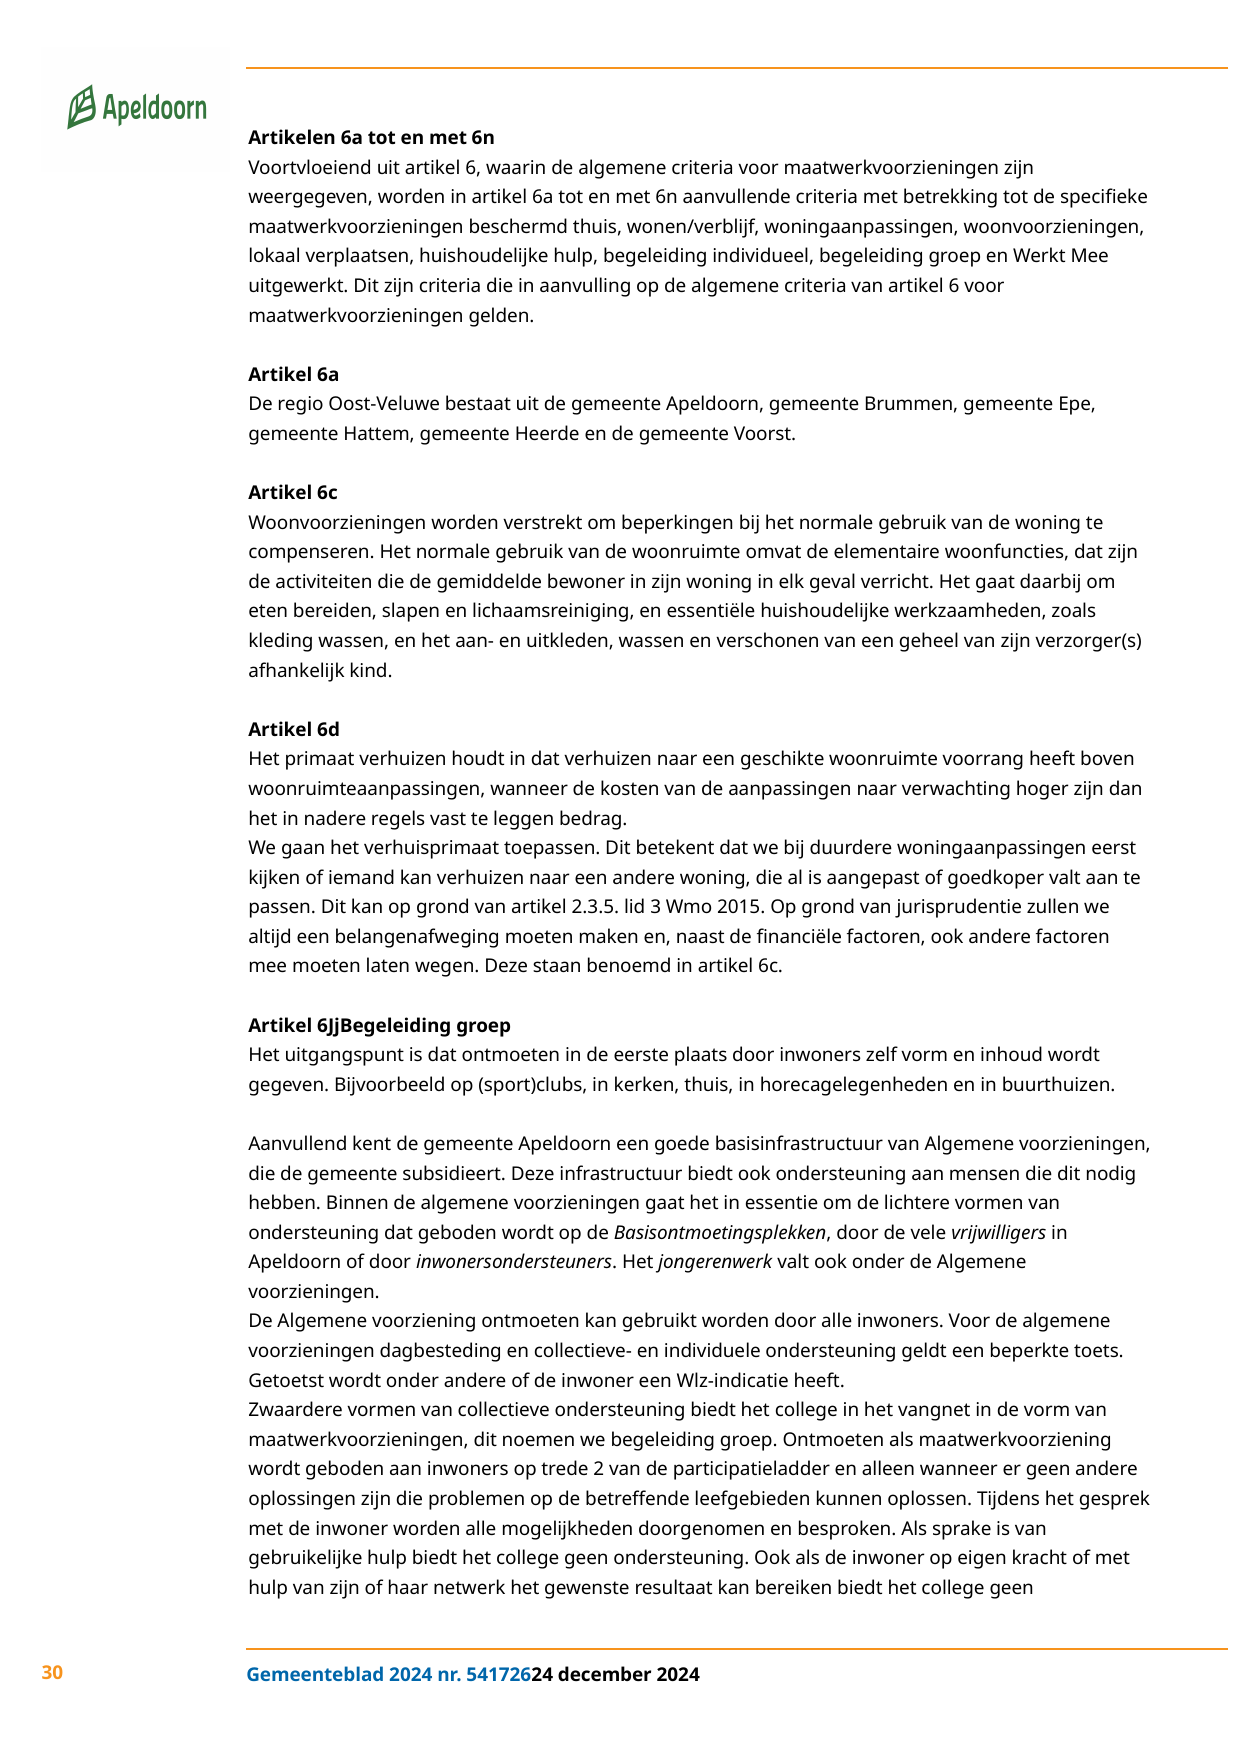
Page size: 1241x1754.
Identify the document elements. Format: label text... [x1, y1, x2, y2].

text Het primaat verhuizen houdt in dat verhuizen naar een geschikte woonruimte voorrang heeft boven woonruimteaanpassingen, wanneer de kosten van de aanpassingen naar verwachting hoger zijn dan het in nadere regels vast te leggen bedrag. [248, 746, 1152, 831]
text Het uitgangspunt is dat ontmoeten in de eerste plaats door inwoners zelf vorm en inhoud wordt gegeven. Bijvoorbeeld op (sport)clubs, in kerken, thuis, in horecagelegenheden en in buurthuizen. [248, 1041, 1152, 1097]
text Aanvullend kent de gemeente Apeldoorn een goede basisinfrastructuur van Algemene voorzieningen, die de gemeente subsidieert. Deze infrastructuur biedt ook ondersteuning aan mensen die dit nodig hebben. Binnen de algemene voorzieningen gaat het in essentie om de lichtere vormen van ondersteuning dat geboden wordt op de Basisontmoetingsplekken, door de vele vrijwilligers in Apeldoorn of door inwonersondersteuners. Het jongerenwerk valt ook onder de Algemene voorzieningen. [248, 1130, 1152, 1304]
text Artikel 6JjBegeleiding groep [248, 1012, 1152, 1038]
text We gaan het verhuisprimaat toepassen. Dit betekent dat we bij duurdere woningaanpassingen eerst kijken of iemand kan verhuizen naar een andere woning, die al is aangepast of goedkoper valt aan te passen. Dit kan op grond van artikel 2.3.5. lid 3 Wmo 2015. Op grond van jurisprudentie zullen we altijd een belangenafweging moeten maken en, naast de financiële factoren, ook andere factoren mee moeten laten wegen. Deze staan benoemd in artikel 6c. [248, 834, 1152, 978]
text Voortvloeiend uit artikel 6, waarin de algemene criteria voor maatwerkvoorzieningen zijn weergegeven, worden in artikel 6a tot en met 6n aanvullende criteria met betrekking tot de specifieke maatwerkvoorzieningen beschermd thuis, wonen/verblijf, woningaanpassingen, woonvoorzieningen, lokaal verplaatsen, huishoudelijke hulp, begeleiding individueel, begeleiding groep en Werkt Mee uitgewerkt. Dit zijn criteria die in aanvulling op de algemene criteria van artikel 6 voor maatwerkvoorzieningen gelden. [248, 154, 1152, 328]
text Artikel 6d [248, 716, 1152, 742]
text Artikel 6c [248, 479, 1152, 505]
text De regio Oost-Veluwe bestaat uit de gemeente Apeldoorn, gemeente Brummen, gemeente Epe, gemeente Hattem, gemeente Heerde en de gemeente Voorst. [248, 391, 1152, 446]
text Artikelen 6a tot en met 6n [248, 124, 1152, 150]
text Artikel 6a [248, 361, 1152, 387]
text De Algemene voorziening ontmoeten kan gebruikt worden door alle inwoners. Voor de algemene voorzieningen dagbesteding en collectieve- en individuele ondersteuning geldt een beperkte toets. Getoetst wordt onder andere of de inwoner een Wlz-indicatie heeft. [248, 1308, 1152, 1393]
text Zwaardere vormen van collectieve ondersteuning biedt het college in het vangnet in de vorm van maatwerkvoorzieningen, dit noemen we begeleiding groep. Ontmoeten als maatwerkvoorziening wordt geboden aan inwoners op trede 2 van de participatieladder en alleen wanneer er geen andere oplossingen zijn die problemen op de betreffende leefgebieden kunnen oplossen. Tijdens het gesprek met de inwoner worden alle mogelijkheden doorgenomen en besproken. Als sprake is van gebruikelijke hulp biedt het college geen ondersteuning. Ook als de inwoner op eigen kracht of met hulp van zijn of haar netwerk het gewenste resultaat kan bereiken biedt het college geen [248, 1396, 1152, 1600]
text Woonvoorzieningen worden verstrekt om beperkingen bij het normale gebruik van de woning te compenseren. Het normale gebruik van de woonruimte omvat de elementaire woonfuncties, dat zijn de activiteiten die de gemiddelde bewoner in zijn woning in elk geval verricht. Het gaat daarbij om eten bereiden, slapen en lichaamsreiniging, en essentiële huishoudelijke werkzaamheden, zoals kleding wassen, en het aan- en uitkleden, wassen en verschonen van een geheel van zijn verzorger(s) afhankelijk kind. [248, 509, 1152, 683]
picture [41, 47, 231, 172]
